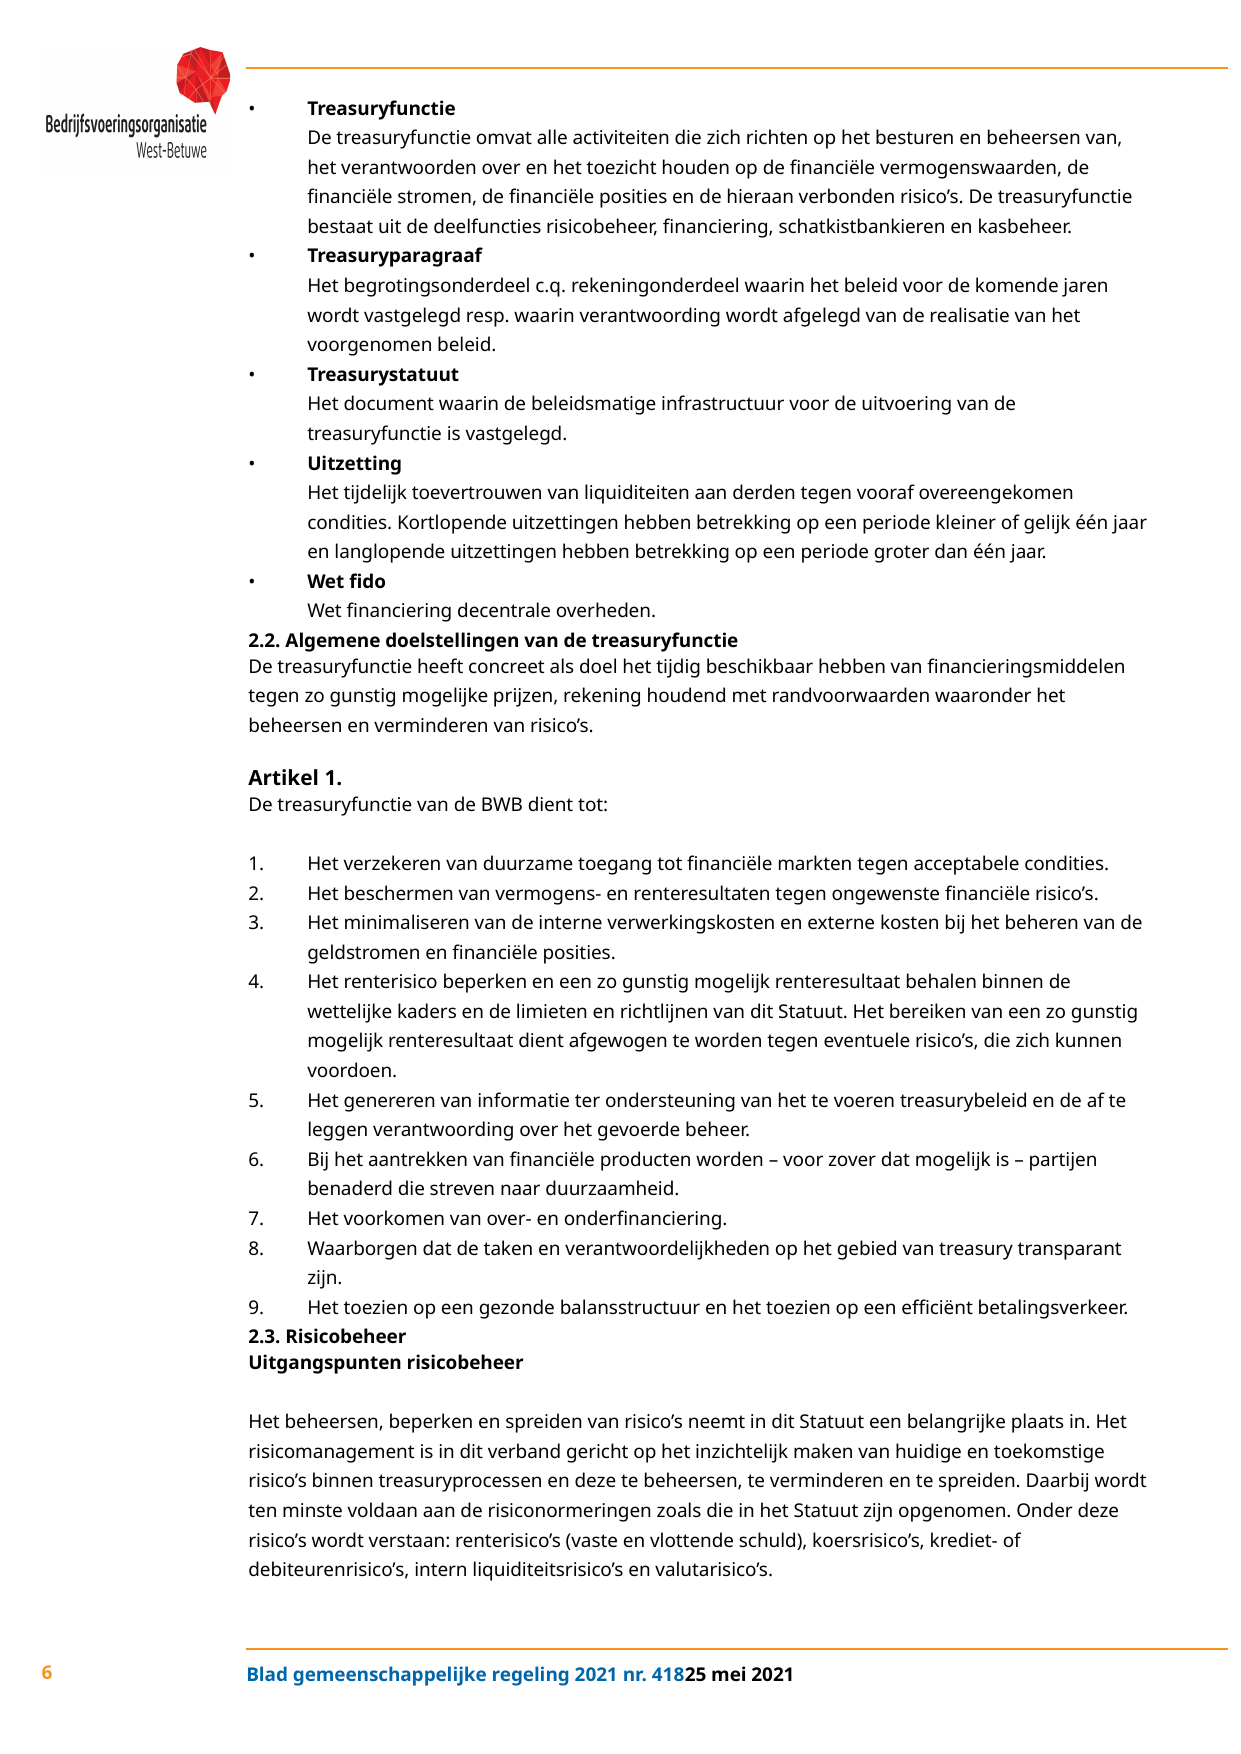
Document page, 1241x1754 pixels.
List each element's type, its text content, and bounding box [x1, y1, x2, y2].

list Treasurystatuut [248, 361, 1152, 387]
list Het voorkomen van over- en onderfinanciering. [248, 1205, 1152, 1231]
list Het minimaliseren van de interne verwerkingskosten en externe kosten bij het beheren van de geldstromen en financiële posities. [248, 909, 1152, 965]
list Het begrotingsonderdeel c.q. rekeningonderdeel waarin het beleid voor de komende jaren wordt vastgelegd resp. waarin verantwoording wordt afgelegd van de realisatie van het voorgenomen beleid. [248, 272, 1152, 357]
text De treasuryfunctie heeft concreet als doel het tijdig beschikbaar hebben van financieringsmiddelen tegen zo gunstig mogelijke prijzen, rekening houdend met randvoorwaarden waaronder het beheersen en verminderen van risico’s. [248, 653, 1152, 738]
text 2.2. Algemene doelstellingen van de treasuryfunctie [248, 627, 1152, 653]
list Het toezien op een gezonde balansstructuur en het toezien op een efficiënt betalingsverkeer. [248, 1294, 1152, 1320]
list Treasuryparagraaf [248, 243, 1152, 268]
list Wet financiering decentrale overheden. [248, 598, 1152, 623]
text Het beheersen, beperken en spreiden van risico’s neemt in dit Statuut een belangrijke plaats in. Het risicomanagement is in dit verband gericht op het inzichtelijk maken van huidige en toekomstige risico’s binnen treasuryprocessen en deze te beheersen, te verminderen en te spreiden. Daarbij wordt ten minste voldaan aan de risiconormeringen zoals die in het Statuut zijn opgenomen. Onder deze risico’s wordt verstaan: renterisico’s (vaste en vlottende schuld), koersrisico’s, krediet- of debiteurenrisico’s, intern liquiditeitsrisico’s en valutarisico’s. [248, 1408, 1152, 1582]
picture [41, 47, 231, 172]
list Treasuryfunctie [248, 95, 1152, 121]
list Het document waarin de beleidsmatige infrastructuur voor de uitvoering van de treasuryfunctie is vastgelegd. [248, 391, 1152, 446]
list Bij het aantrekken van financiële producten worden – voor zover dat mogelijk is – partijen benaderd die streven naar duurzaamheid. [248, 1146, 1152, 1201]
list Het tijdelijk toevertrouwen van liquiditeiten aan derden tegen vooraf overeengekomen condities. Kortlopende uitzettingen hebben betrekking op een periode kleiner of gelijk één jaar en langlopende uitzettingen hebben betrekking op een periode groter dan één jaar. [248, 479, 1152, 564]
list Het beschermen van vermogens- en renteresultaten tegen ongewenste financiële risico’s. [248, 880, 1152, 906]
list Wet fido [248, 568, 1152, 594]
list De treasuryfunctie omvat alle activiteiten die zich richten op het besturen en beheersen van, het verantwoorden over en het toezicht houden op de financiële vermogenswaarden, de financiële stromen, de financiële posities en de hieraan verbonden risico’s. De treasuryfunctie bestaat uit de deelfuncties risicobeheer, financiering, schatkistbankieren en kasbeheer. [248, 124, 1152, 239]
list Waarborgen dat de taken en verantwoordelijkheden op het gebied van treasury transparant zijn. [248, 1235, 1152, 1290]
text Artikel 1. [248, 763, 1152, 791]
list Het renterisico beperken en een zo gunstig mogelijk renteresultaat behalen binnen de wettelijke kaders en de limieten en richtlijnen van dit Statuut. Het bereiken van een zo gunstig mogelijk renteresultaat dient afgewogen te worden tegen eventuele risico’s, die zich kunnen voordoen. [248, 968, 1152, 1083]
text De treasuryfunctie van de BWB dient tot: [248, 791, 1152, 817]
list Uitzetting [248, 450, 1152, 476]
list Het verzekeren van duurzame toegang tot financiële markten tegen acceptabele condities. [248, 850, 1152, 876]
text Uitgangspunten risicobeheer [248, 1349, 1152, 1375]
list Het genereren van informatie ter ondersteuning van het te voeren treasurybeleid en de af te leggen verantwoording over het gevoerde beheer. [248, 1087, 1152, 1142]
text 2.3. Risicobeheer [248, 1323, 1152, 1349]
